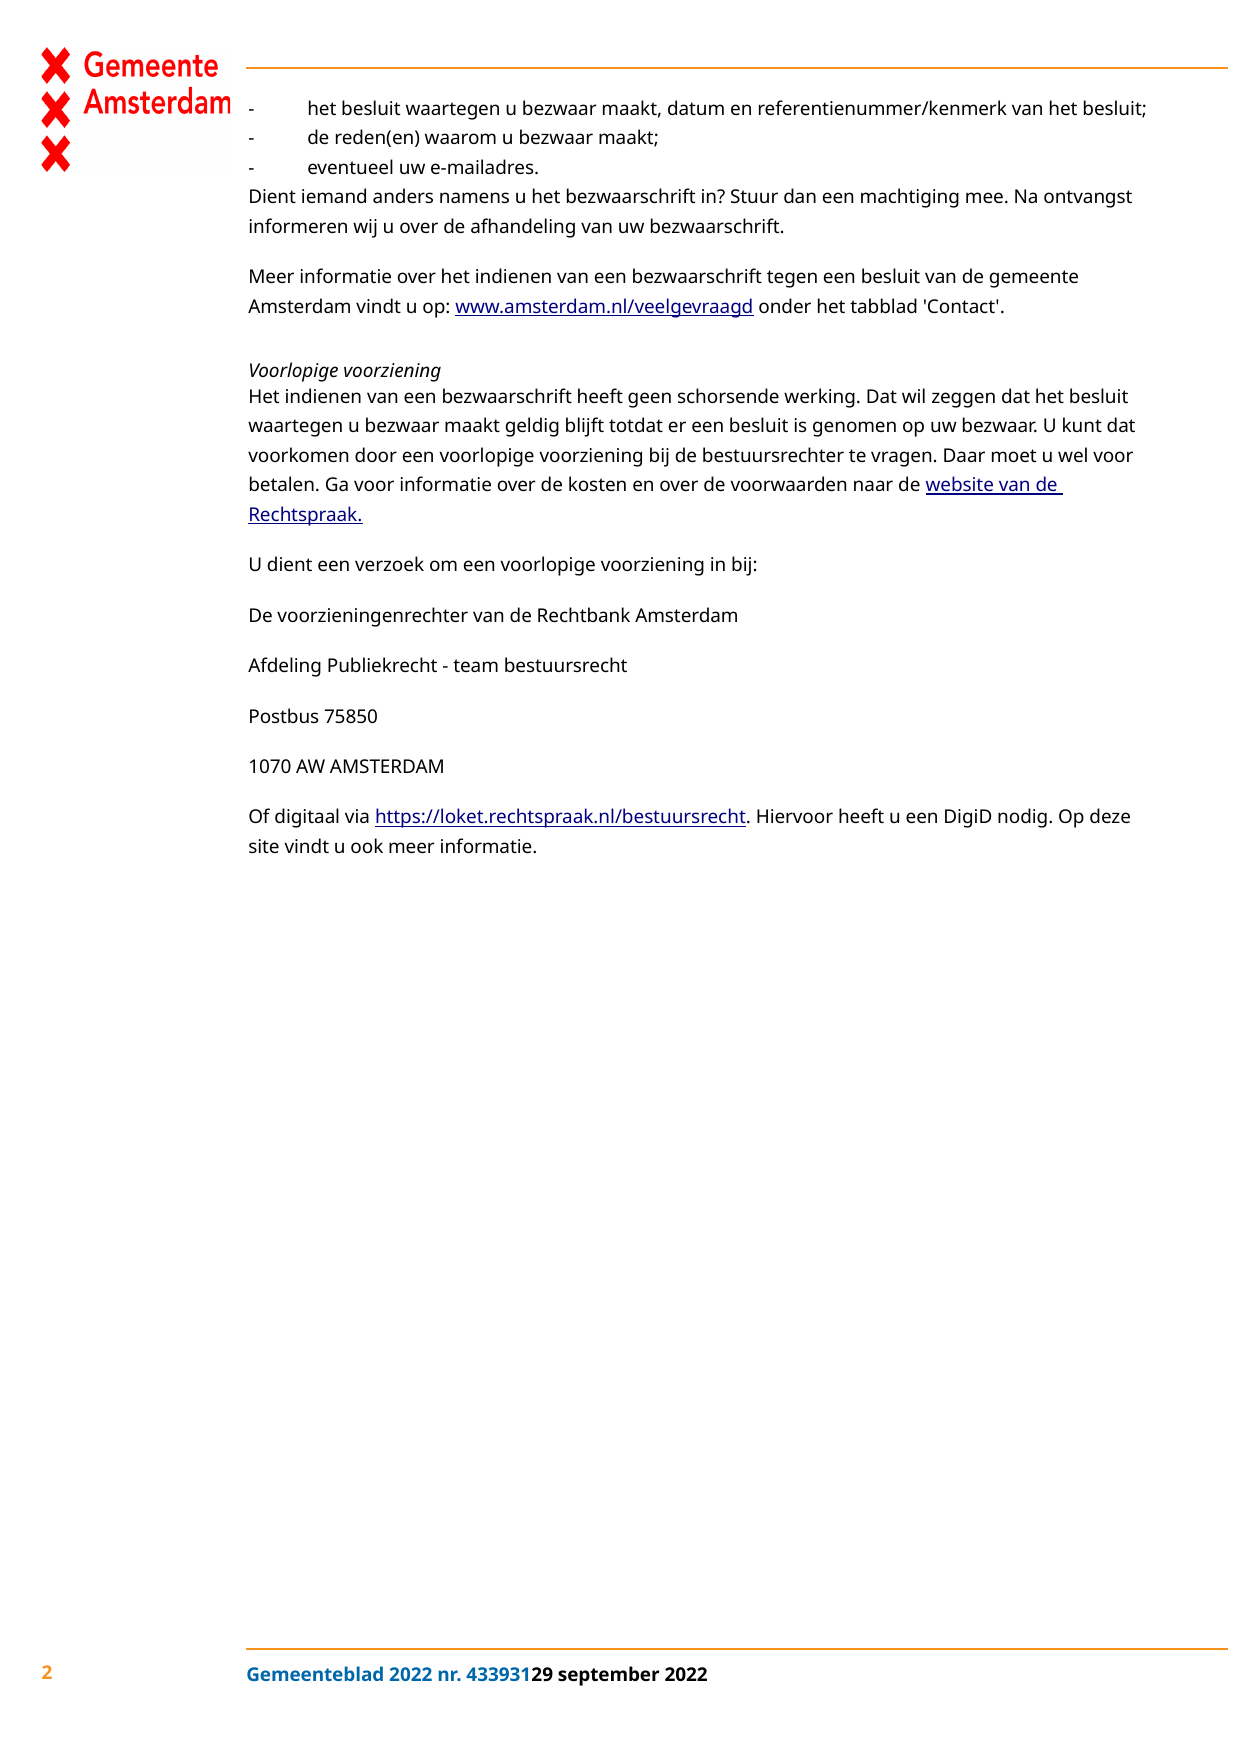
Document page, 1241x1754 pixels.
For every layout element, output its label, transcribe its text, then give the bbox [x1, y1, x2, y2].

text Het indienen van een bezwaarschrift heeft geen schorsende werking. Dat wil zeggen dat het besluit waartegen u bezwaar maakt geldig blijft totdat er een besluit is genomen op uw bezwaar. U kunt dat voorkomen door een voorlopige voorziening bij de bestuursrechter te vragen. Daar moet u wel voor betalen. Ga voor informatie over de kosten en over de voorwaarden naar de website van de Rechtspraak. [248, 383, 1152, 527]
text Dient iemand anders namens u het bezwaarschrift in? Stuur dan een machtiging mee. Na ontvangst informeren wij u over de afhandeling van uw bezwaarschrift. [248, 183, 1152, 239]
text U dient een verzoek om een voorlopige voorziening in bij: [248, 552, 1152, 577]
list het besluit waartegen u bezwaar maakt, datum en referentienummer/kenmerk van het besluit; [248, 95, 1152, 121]
text Afdeling Publiekrecht - team bestuursrecht [248, 652, 1152, 678]
list eventueel uw e-mailadres. [248, 154, 1152, 180]
text Postbus 75850 [248, 703, 1152, 728]
text Of digitaal via https://loket.rechtspraak.nl/bestuursrecht. Hiervoor heeft u een DigiD nodig. Op deze site vindt u ook meer informatie. [248, 804, 1152, 859]
text Meer informatie over het indienen van een bezwaarschrift tegen een besluit van de gemeente Amsterdam vindt u op: www.amsterdam.nl/veelgevraagd onder het tabblad 'Contact'. [248, 263, 1152, 319]
list de reden(en) waarom u bezwaar maakt; [248, 124, 1152, 150]
text Voorlopige voorziening [248, 357, 1152, 383]
text De voorzieningenrechter van de Rechtbank Amsterdam [248, 602, 1152, 628]
picture [41, 47, 231, 172]
text 1070 AW AMSTERDAM [248, 753, 1152, 779]
